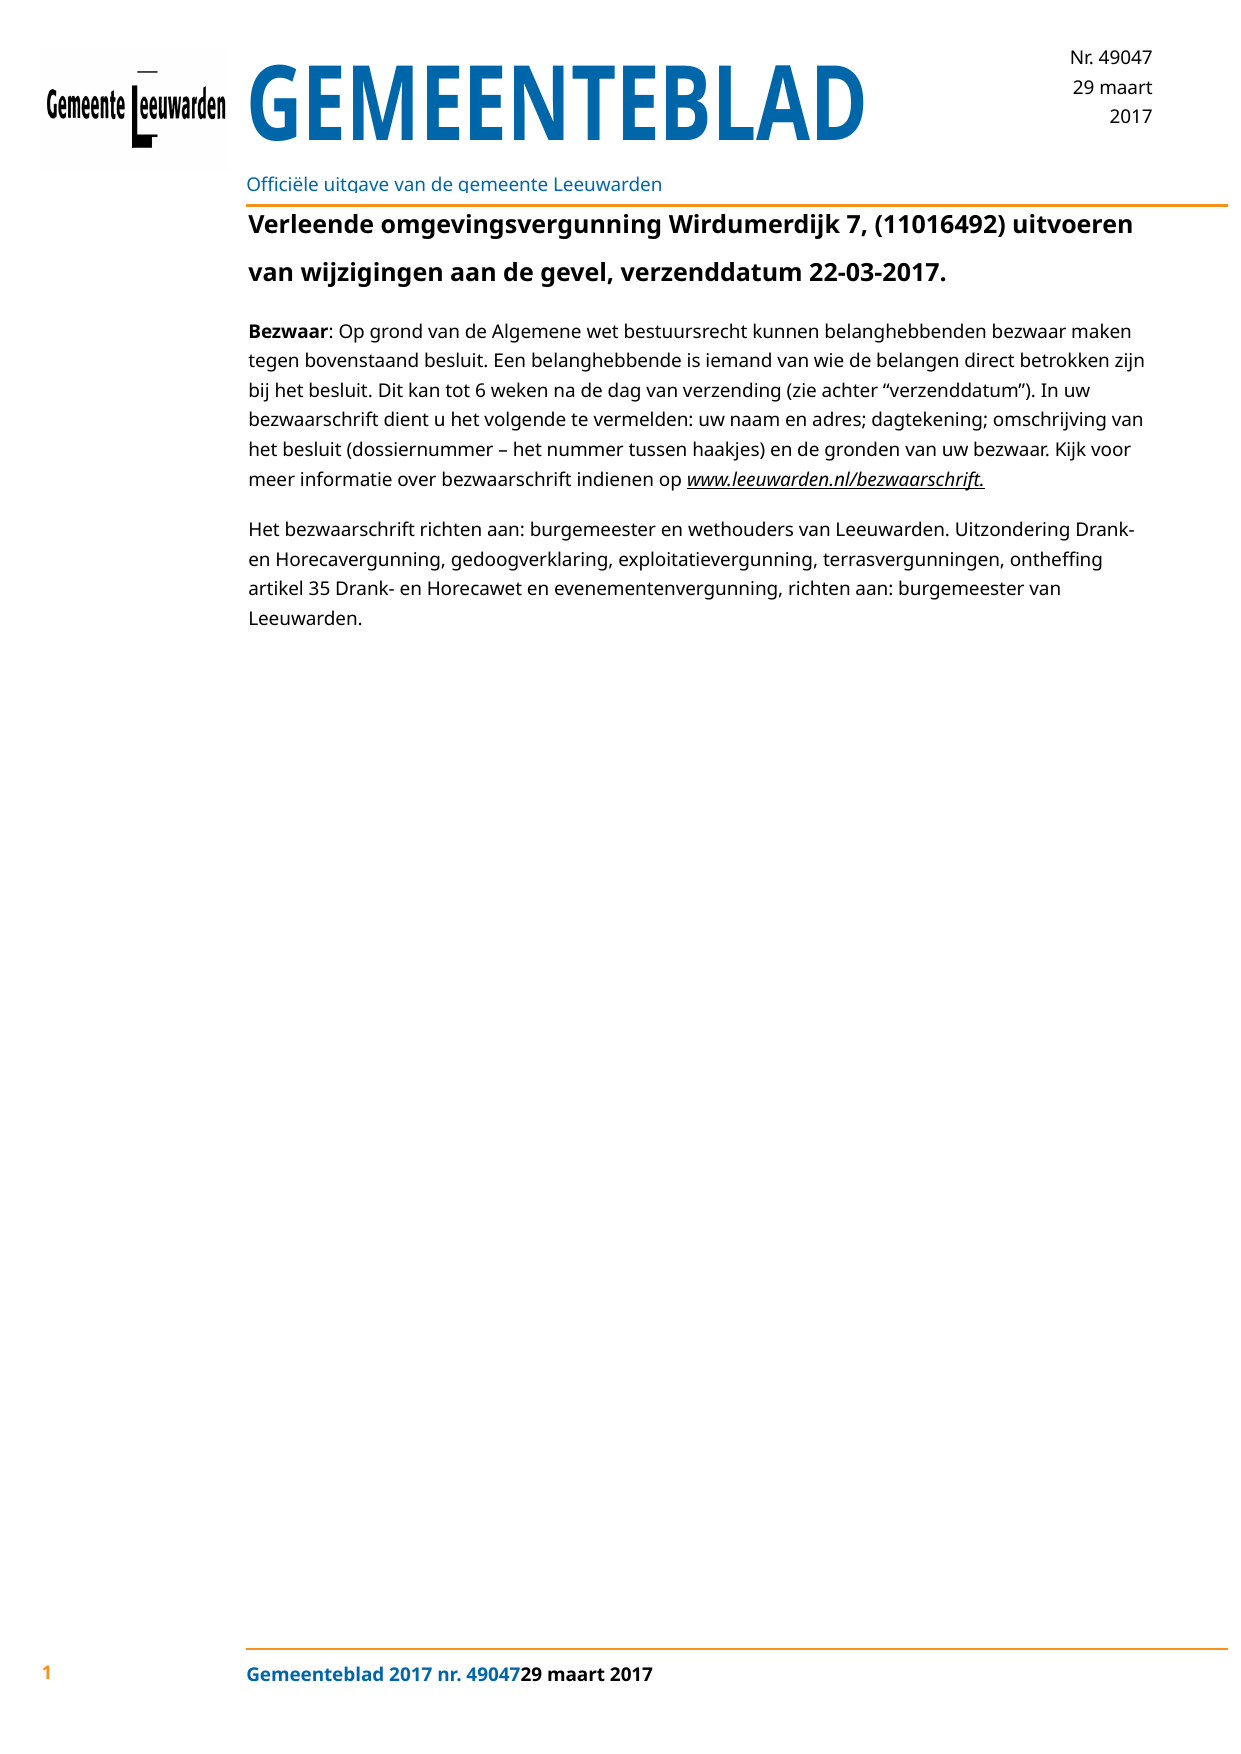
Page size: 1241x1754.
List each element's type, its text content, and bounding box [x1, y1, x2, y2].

text Het bezwaarschrift richten aan: burgemeester en wethouders van Leeuwarden. Uitzondering Drank- en Horecavergunning, gedoogverklaring, exploitatievergunning, terrasvergunningen, ontheffing artikel 35 Drank- en Horecawet en evenementenvergunning, richten aan: burgemeester van Leeuwarden. [248, 516, 1152, 631]
picture [41, 47, 231, 172]
text Verleende omgevingsvergunning Wirdumerdijk 7, (11016492) uitvoeren van wijzigingen aan de gevel, verzenddatum 22-03-2017. [248, 207, 1152, 288]
text Bezwaar: Op grond van de Algemene wet bestuursrecht kunnen belanghebbenden bezwaar maken tegen bovenstaand besluit. Een belanghebbende is iemand van wie de belangen direct betrokken zijn bij het besluit. Dit kan tot 6 weken na de dag van verzending (zie achter “verzenddatum”). In uw bezwaarschrift dient u het volgende te vermelden: uw naam en adres; dagtekening; omschrijving van het besluit (dossiernummer – het nummer tussen haakjes) en de gronden van uw bezwaar. Kijk voor meer informatie over bezwaarschrift indienen op www.leeuwarden.nl/bezwaarschrift. [248, 318, 1152, 492]
